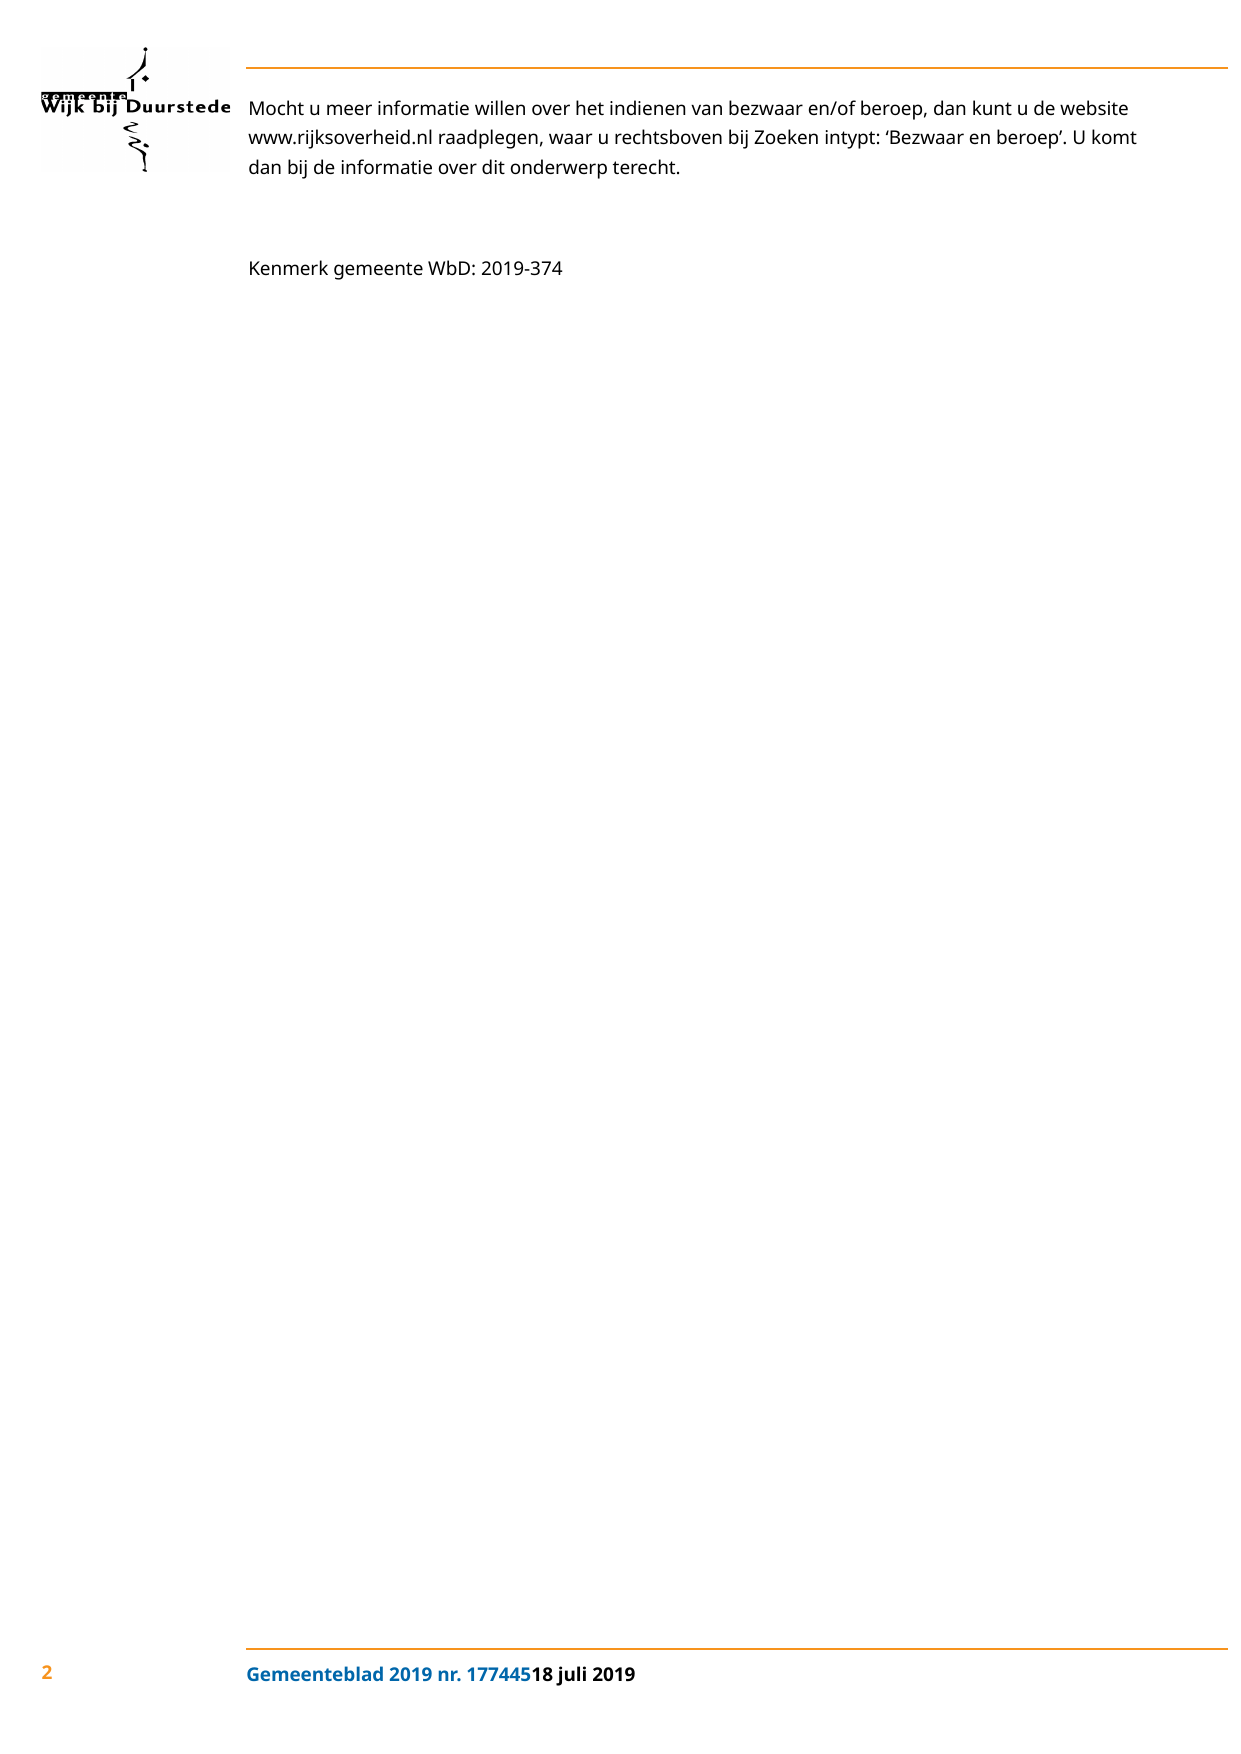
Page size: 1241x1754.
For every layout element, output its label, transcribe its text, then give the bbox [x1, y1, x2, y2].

text Kenmerk gemeente WbD: 2019-374 [248, 255, 1152, 281]
text Mocht u meer informatie willen over het indienen van bezwaar en/of beroep, dan kunt u de website www.rijksoverheid.nl raadplegen, waar u rechtsboven bij Zoeken intypt: ‘Bezwaar en beroep’. U komt dan bij de informatie over dit onderwerp terecht. [248, 95, 1152, 180]
picture [41, 47, 231, 172]
